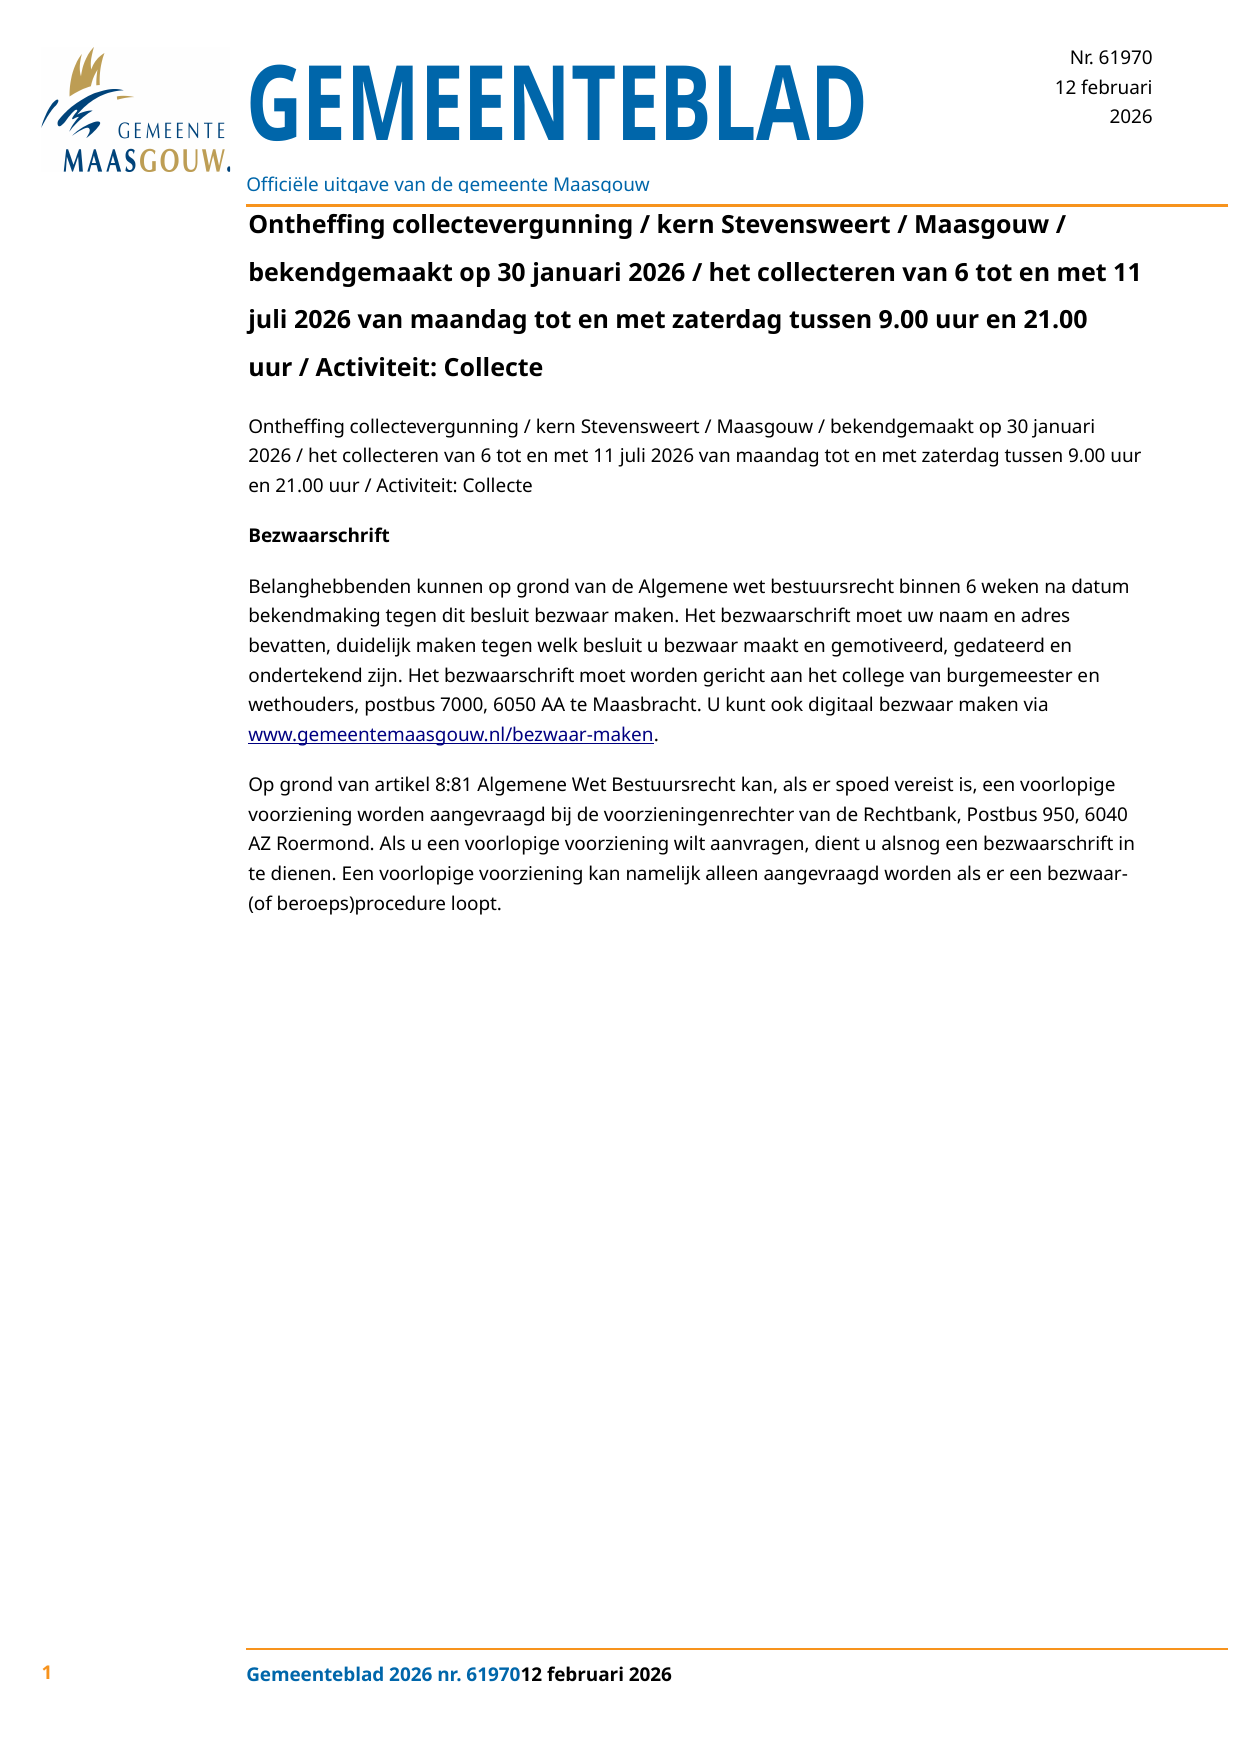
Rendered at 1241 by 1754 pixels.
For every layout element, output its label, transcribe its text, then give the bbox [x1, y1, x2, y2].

text Ontheffing collectevergunning / kern Stevensweert / Maasgouw / bekendgemaakt op 30 januari 2026 / het collecteren van 6 tot en met 11 juli 2026 van maandag tot en met zaterdag tussen 9.00 uur en 21.00 uur / Activiteit: Collecte [248, 207, 1152, 384]
picture [41, 47, 231, 172]
text Bezwaarschrift [248, 523, 1152, 548]
text Ontheffing collectevergunning / kern Stevensweert / Maasgouw / bekendgemaakt op 30 januari 2026 / het collecteren van 6 tot en met 11 juli 2026 van maandag tot en met zaterdag tussen 9.00 uur en 21.00 uur / Activiteit: Collecte [248, 413, 1152, 498]
text Op grond van artikel 8:81 Algemene Wet Bestuursrecht kan, als er spoed vereist is, een voorlopige voorziening worden aangevraagd bij de voorzieningenrechter van de Rechtbank, Postbus 950, 6040 AZ Roermond. Als u een voorlopige voorziening wilt aanvragen, dient u alsnog een bezwaarschrift in te dienen. Een voorlopige voorziening kan namelijk alleen aangevraagd worden als er een bezwaar- (of beroeps)procedure loopt. [248, 771, 1152, 916]
text Belanghebbenden kunnen op grond van de Algemene wet bestuursrecht binnen 6 weken na datum bekendmaking tegen dit besluit bezwaar maken. Het bezwaarschrift moet uw naam en adres bevatten, duidelijk maken tegen welk besluit u bezwaar maakt en gemotiveerd, gedateerd en ondertekend zijn. Het bezwaarschrift moet worden gericht aan het college van burgemeester en wethouders, postbus 7000, 6050 AA te Maasbracht. U kunt ook digitaal bezwaar maken via www.gemeentemaasgouw.nl/bezwaar-maken. [248, 573, 1152, 747]
